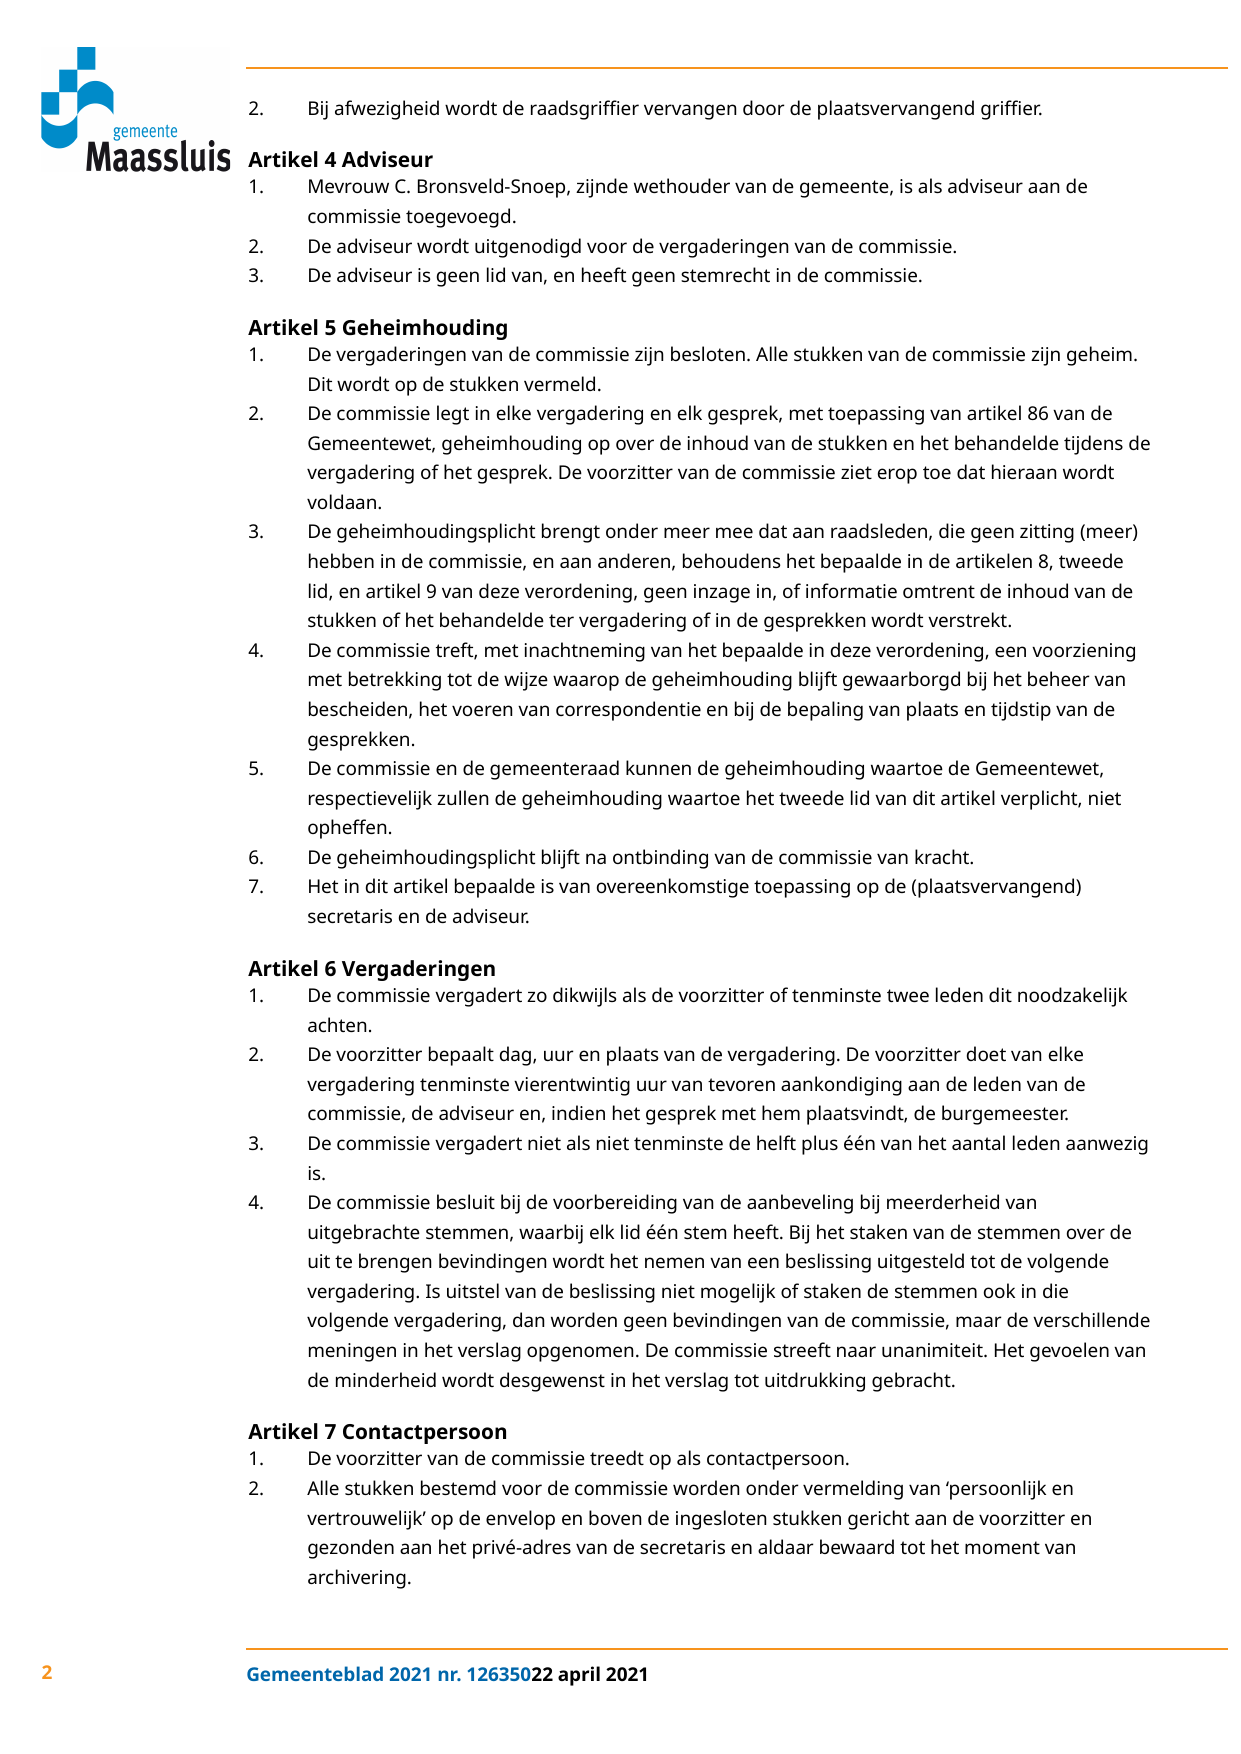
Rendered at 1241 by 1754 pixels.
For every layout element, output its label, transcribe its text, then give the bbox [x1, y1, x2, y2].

list De adviseur is geen lid van, en heeft geen stemrecht in de commissie. [248, 262, 1152, 288]
list De voorzitter bepaalt dag, uur en plaats van de vergadering. De voorzitter doet van elke vergadering tenminste vierentwintig uur van tevoren aankondiging aan de leden van de commissie, de adviseur en, indien het gesprek met hem plaatsvindt, de burgemeester. [248, 1041, 1152, 1126]
list De commissie besluit bij de voorbereiding van de aanbeveling bij meerderheid van uitgebrachte stemmen, waarbij elk lid één stem heeft. Bij het staken van de stemmen over de uit te brengen bevindingen wordt het nemen van een beslissing uitgesteld tot de volgende vergadering. Is uitstel van de beslissing niet mogelijk of staken de stemmen ook in die volgende vergadering, dan worden geen bevindingen van de commissie, maar de verschillende meningen in het verslag opgenomen. De commissie streeft naar unanimiteit. Het gevoelen van de minderheid wordt desgewenst in het verslag tot uitdrukking gebracht. [248, 1189, 1152, 1392]
text Artikel 5 Geheimhouding [248, 313, 1152, 341]
list De geheimhoudingsplicht brengt onder meer mee dat aan raadsleden, die geen zitting (meer) hebben in de commissie, en aan anderen, behoudens het bepaalde in de artikelen 8, tweede lid, en artikel 9 van deze verordening, geen inzage in, of informatie omtrent de inhoud van de stukken of het behandelde ter vergadering of in de gesprekken wordt verstrekt. [248, 519, 1152, 633]
list De commissie legt in elke vergadering en elk gesprek, met toepassing van artikel 86 van de Gemeentewet, geheimhouding op over de inhoud van de stukken en het behandelde tijdens de vergadering of het gesprek. De voorzitter van de commissie ziet erop toe dat hieraan wordt voldaan. [248, 400, 1152, 515]
list Mevrouw C. Bronsveld-Snoep, zijnde wethouder van de gemeente, is als adviseur aan de commissie toegevoegd. [248, 174, 1152, 229]
list De commissie treft, met inachtneming van het bepaalde in deze verordening, een voorziening met betrekking tot de wijze waarop de geheimhouding blijft gewaarborgd bij het beheer van bescheiden, het voeren van correspondentie en bij de bepaling van plaats en tijdstip van de gesprekken. [248, 637, 1152, 752]
list De commissie en de gemeenteraad kunnen de geheimhouding waartoe de Gemeentewet, respectievelijk zullen de geheimhouding waartoe het tweede lid van dit artikel verplicht, niet opheffen. [248, 755, 1152, 840]
list Bij afwezigheid wordt de raadsgriffier vervangen door de plaatsvervangend griffier. [248, 95, 1152, 121]
list De voorzitter van de commissie treedt op als contactpersoon. [248, 1446, 1152, 1471]
list De vergaderingen van de commissie zijn besloten. Alle stukken van de commissie zijn geheim. Dit wordt op de stukken vermeld. [248, 341, 1152, 397]
picture [41, 47, 77, 92]
picture [41, 47, 231, 172]
list De commissie vergadert niet als niet tenminste de helft plus één van het aantal leden aanwezig is. [248, 1130, 1152, 1185]
list De commissie vergadert zo dikwijls als de voorzitter of tenminste twee leden dit noodzakelijk achten. [248, 982, 1152, 1037]
text Artikel 4 Adviseur [248, 145, 1152, 174]
text Artikel 7 Contactpersoon [248, 1417, 1152, 1446]
list Alle stukken bestemd voor de commissie worden onder vermelding van ‘persoonlijk en vertrouwelijk’ op de envelop en boven de ingesloten stukken gericht aan de voorzitter en gezonden aan het privé-adres van de secretaris en aldaar bewaard tot het moment van archivering. [248, 1475, 1152, 1590]
text Artikel 6 Vergaderingen [248, 954, 1152, 982]
list De adviseur wordt uitgenodigd voor de vergaderingen van de commissie. [248, 233, 1152, 258]
list De geheimhoudingsplicht blijft na ontbinding van de commissie van kracht. [248, 844, 1152, 870]
list Het in dit artikel bepaalde is van overeenkomstige toepassing op de (plaatsvervangend) secretaris en de adviseur. [248, 874, 1152, 929]
